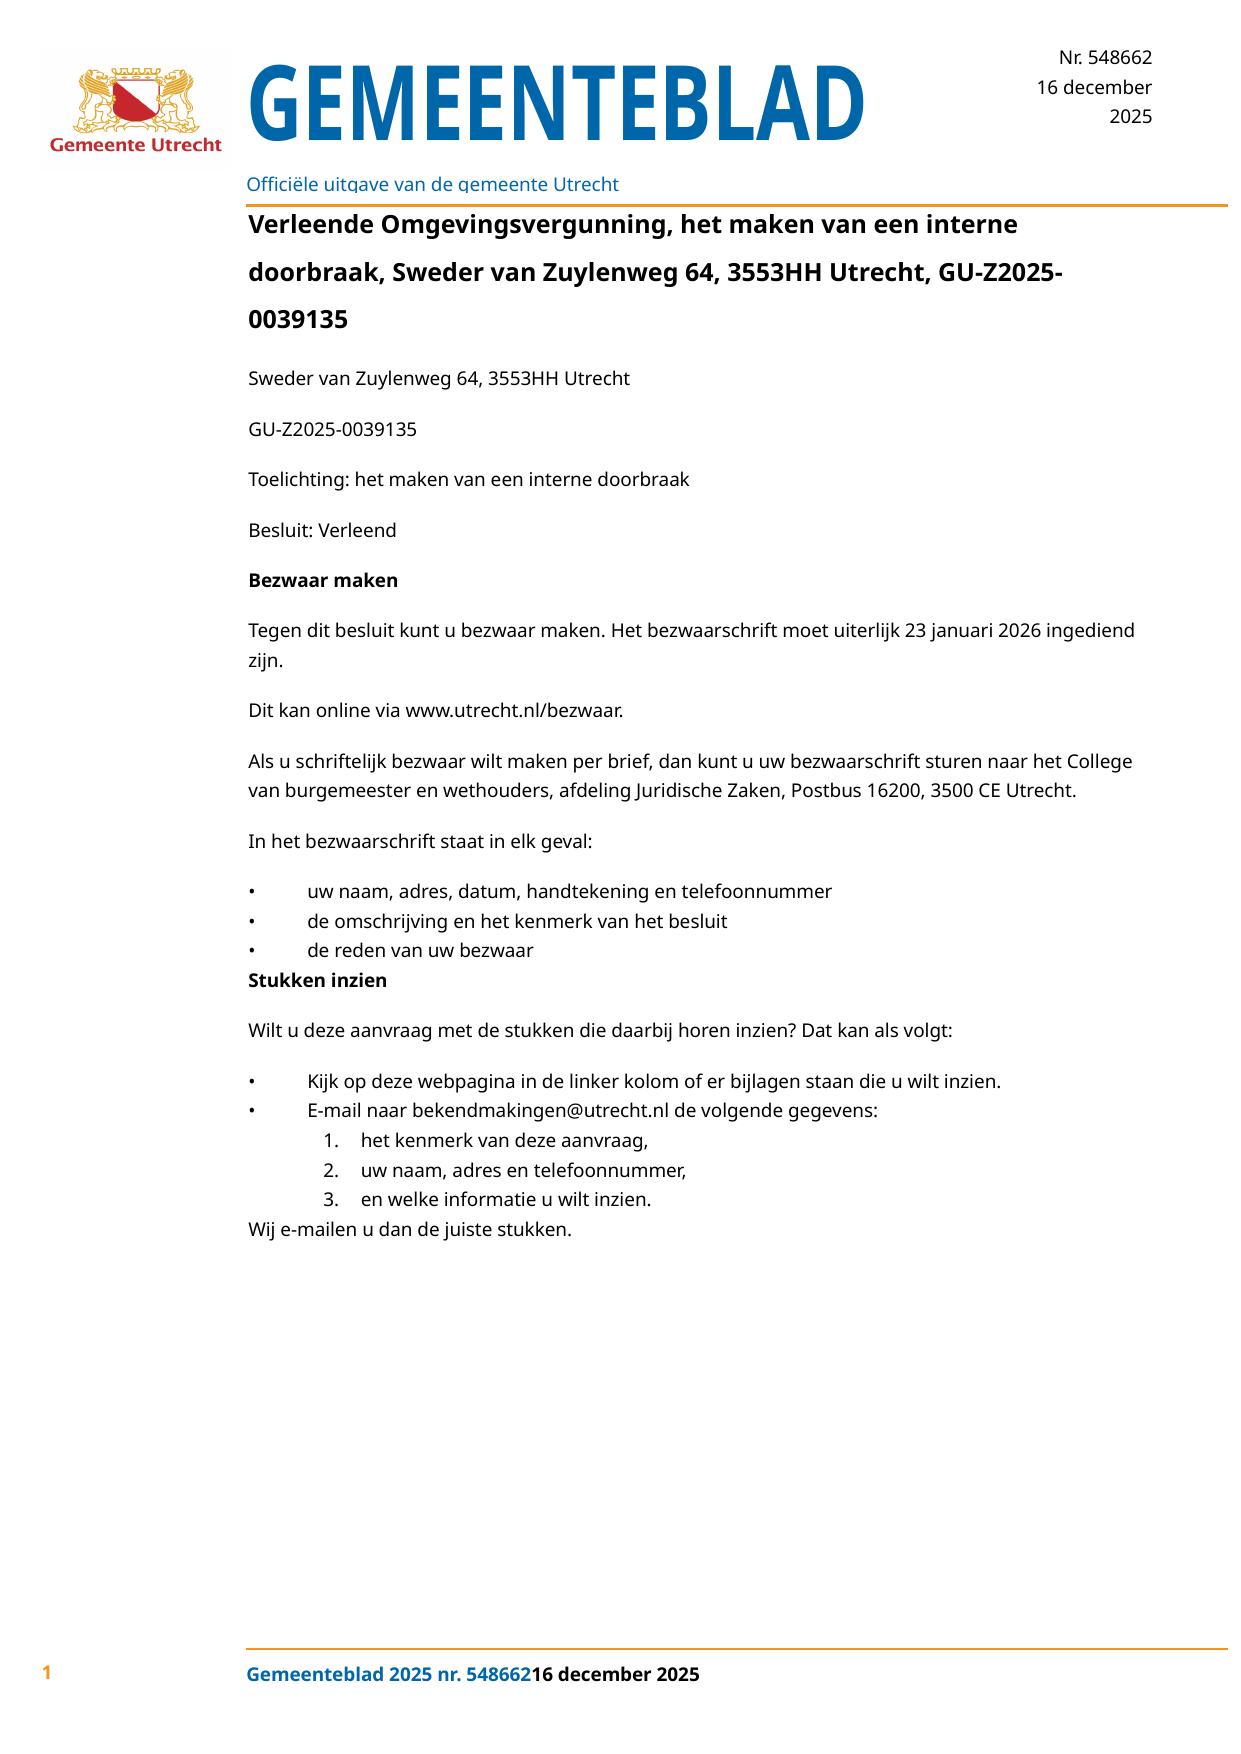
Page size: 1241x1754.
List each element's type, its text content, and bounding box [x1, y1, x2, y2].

list het kenmerk van deze aanvraag, [323, 1127, 1152, 1153]
list de reden van uw bezwaar [248, 938, 1152, 963]
text Tegen dit besluit kunt u bezwaar maken. Het bezwaarschrift moet uiterlijk 23 januari 2026 ingediend zijn. [248, 618, 1152, 673]
text Sweder van Zuylenweg 64, 3553HH Utrecht [248, 366, 1152, 391]
list uw naam, adres en telefoonnummer, [323, 1157, 1152, 1182]
picture [41, 47, 231, 172]
text Verleende Omgevingsvergunning, het maken van een interne doorbraak, Sweder van Zuylenweg 64, 3553HH Utrecht, GU-Z2025-0039135 [248, 207, 1152, 336]
text Besluit: Verleend [248, 517, 1152, 542]
text GU-Z2025-0039135 [248, 416, 1152, 442]
text Bezwaar maken [248, 567, 1152, 593]
text Toelichting: het maken van een interne doorbraak [248, 466, 1152, 492]
list Kijk op deze webpagina in de linker kolom of er bijlagen staan die u wilt inzien. [248, 1068, 1152, 1094]
text Dit kan online via www.utrecht.nl/bezwaar. [248, 698, 1152, 723]
list de omschrijving en het kenmerk van het besluit [248, 908, 1152, 934]
list E-mail naar bekendmakingen@utrecht.nl de volgende gegevens: [248, 1098, 1152, 1123]
text Als u schriftelijk bezwaar wilt maken per brief, dan kunt u uw bezwaarschrift sturen naar het College van burgemeester en wethouders, afdeling Juridische Zaken, Postbus 16200, 3500 CE Utrecht. [248, 748, 1152, 803]
list en welke informatie u wilt inzien. [323, 1186, 1152, 1212]
text Stukken inzien [248, 967, 1152, 993]
list uw naam, adres, datum, handtekening en telefoonnummer [248, 878, 1152, 904]
text Wilt u deze aanvraag met de stukken die daarbij horen inzien? Dat kan als volgt: [248, 1018, 1152, 1043]
text Wij e-mailen u dan de juiste stukken. [248, 1216, 1152, 1242]
text In het bezwaarschrift staat in elk geval: [248, 828, 1152, 854]
